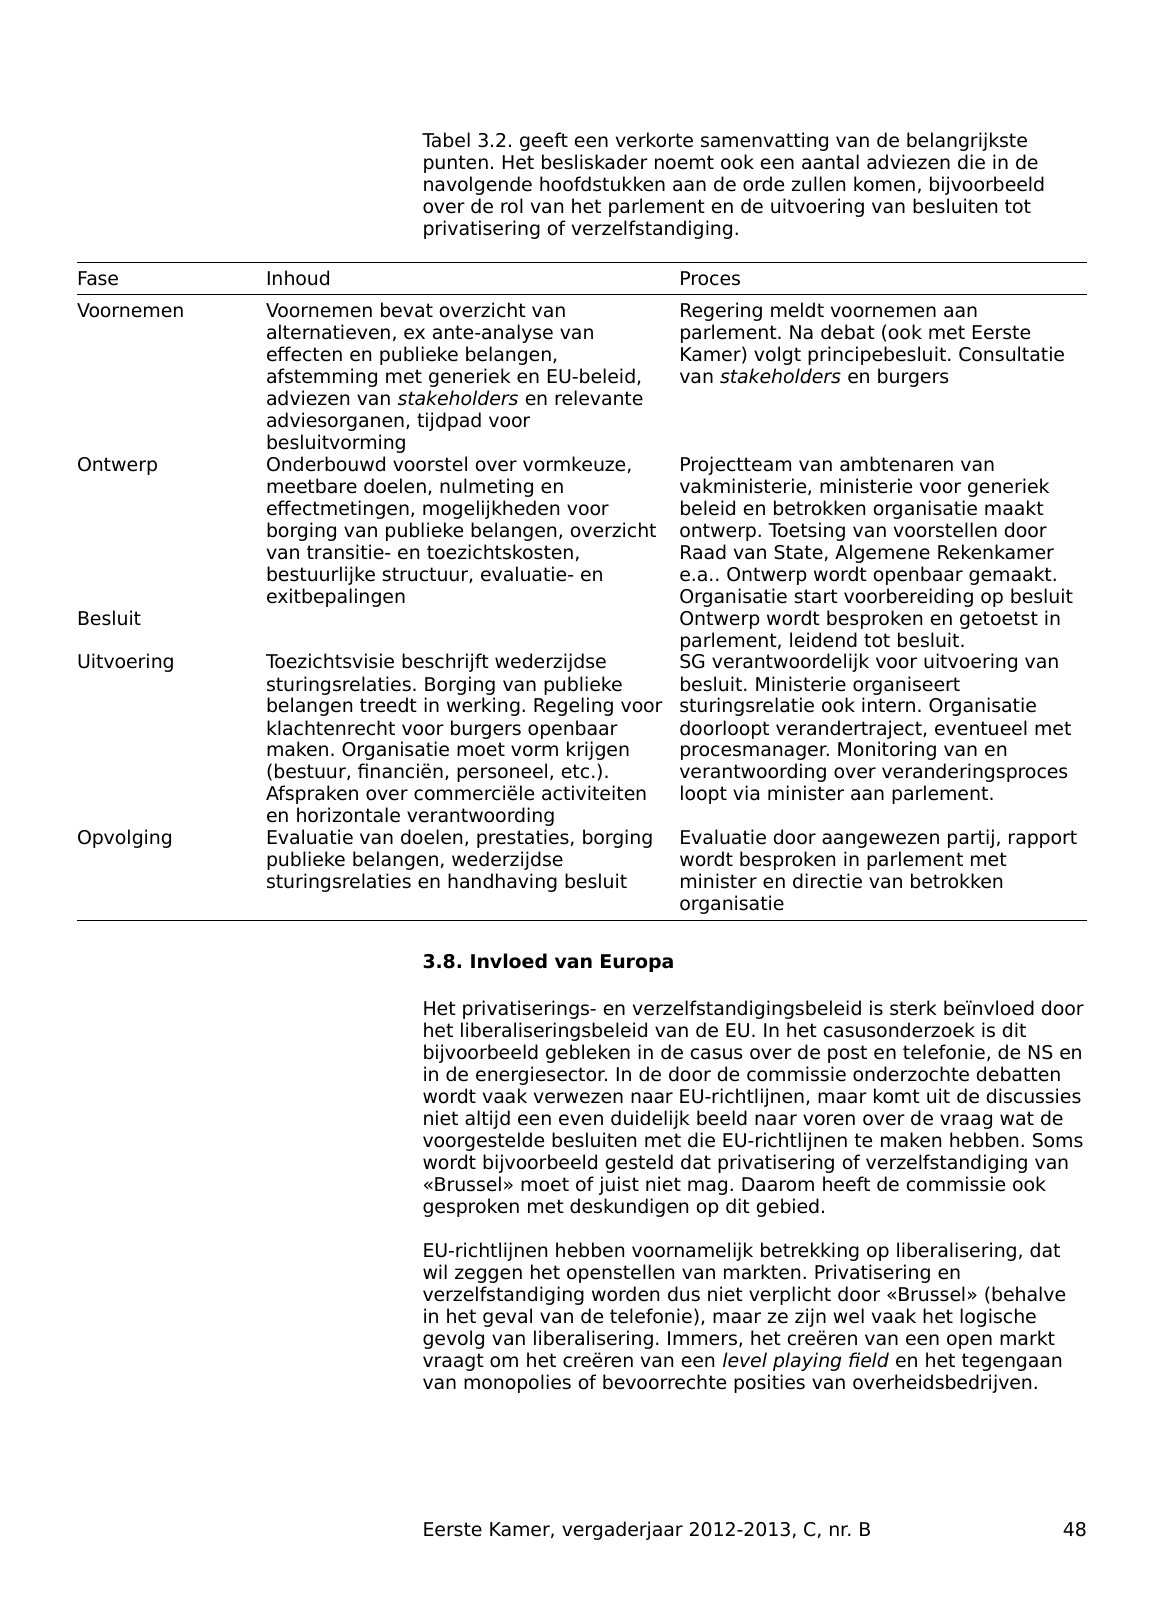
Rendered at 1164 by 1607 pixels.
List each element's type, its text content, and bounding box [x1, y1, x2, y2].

table_cell Projectteam van ambtenaren van vakministerie, ministerie voor generiek beleid en betrokken organisatie maakt ontwerp. Toetsing van voorstellen door Raad van State, Algemene Rekenkamer e.a.. Ontwerp wordt openbaar gemaakt. Organisatie start voorbereiding op besluit [673, 454, 1087, 607]
table_cell Opvolging [77, 827, 260, 920]
table_cell Onderbouwd voorstel over vormkeuze, meetbare doelen, nulmeting en effectmetingen, mogelijkheden voor borging van publieke belangen, overzicht van transitie- en toezichtskosten, bestuurlijke structuur, evaluatie- en exitbepalingen [260, 454, 673, 607]
table_cell Voornemen [77, 295, 260, 454]
text EU-richtlijnen hebben voornamelijk betrekking op liberalisering, dat wil zeggen het openstellen van markten. Privatisering en verzelfstandiging worden dus niet verplicht door «Brussel» (behalve in het geval van de telefonie), maar ze zijn wel vaak het logische gevolg van liberalisering. Immers, het creëren van een open markt vraagt om het creëren van een level playing field en het tegengaan van monopolies of bevoorrechte posities van overheidsbedrijven. [422, 1240, 1087, 1394]
table_header Inhoud [260, 263, 673, 294]
table_cell Evaluatie door aangewezen partij, rapport wordt besproken in parlement met minister en directie van betrokken organisatie [673, 827, 1087, 920]
table_cell Toezichtsvisie beschrijft wederzijdse sturingsrelaties. Borging van publieke belangen treedt in werking. Regeling voor klachtenrecht voor burgers openbaar maken. Organisatie moet vorm krijgen (bestuur, financiën, personeel, etc.). Afspraken over commerciële activiteiten en horizontale verantwoording [260, 651, 673, 827]
table_cell SG verantwoordelijk voor uitvoering van besluit. Ministerie organiseert sturingsrelatie ook intern. Organisatie doorloopt verandertraject, eventueel met procesmanager. Monitoring van en verantwoording over veranderingsproces loopt via minister aan parlement. [673, 651, 1087, 827]
text Tabel 3.2. geeft een verkorte samenvatting van de belangrijkste punten. Het besliskader noemt ook een aantal adviezen die in de navolgende hoofdstukken aan de orde zullen komen, bijvoorbeeld over de rol van het parlement en de uitvoering van besluiten tot privatisering of verzelfstandiging. [422, 130, 1087, 240]
table_cell Voornemen bevat overzicht van alternatieven, ex ante-analyse van effecten en publieke belangen, afstemming met generiek en EU-beleid, adviezen van stakeholders en relevante adviesorganen, tijdpad voor besluitvorming [260, 295, 673, 454]
table_cell Ontwerp [77, 454, 260, 607]
table_cell Uitvoering [77, 651, 260, 827]
text Het privatiserings- en verzelfstandigingsbeleid is sterk beïnvloed door het liberaliseringsbeleid van de EU. In het casusonderzoek is dit bijvoorbeeld gebleken in de casus over de post en telefonie, de NS en in de energiesector. In de door de commissie onderzochte debatten wordt vaak verwezen naar EU-richtlijnen, maar komt uit de discussies niet altijd een even duidelijk beeld naar voren over de vraag wat de voorgestelde besluiten met die EU-richtlijnen te maken hebben. Soms wordt bijvoorbeeld gesteld dat privatisering of verzelfstandiging van «Brussel» moet of juist niet mag. Daarom heeft de commissie ook gesproken met deskundigen op dit gebied. [422, 998, 1087, 1218]
table_header Proces [673, 263, 1087, 294]
table_cell Besluit [77, 608, 260, 651]
table_cell [260, 608, 673, 651]
subtitle 3.8. Invloed van Europa [422, 951, 1087, 973]
table_cell Ontwerp wordt besproken en getoetst in parlement, leidend tot besluit. [673, 608, 1087, 651]
table_cell Regering meldt voornemen aan parlement. Na debat (ook met Eerste Kamer) volgt principebesluit. Consultatie van stakeholders en burgers [673, 295, 1087, 454]
table_cell Evaluatie van doelen, prestaties, borging publieke belangen, wederzijdse sturingsrelaties en handhaving besluit [260, 827, 673, 920]
table_header Fase [77, 263, 260, 294]
